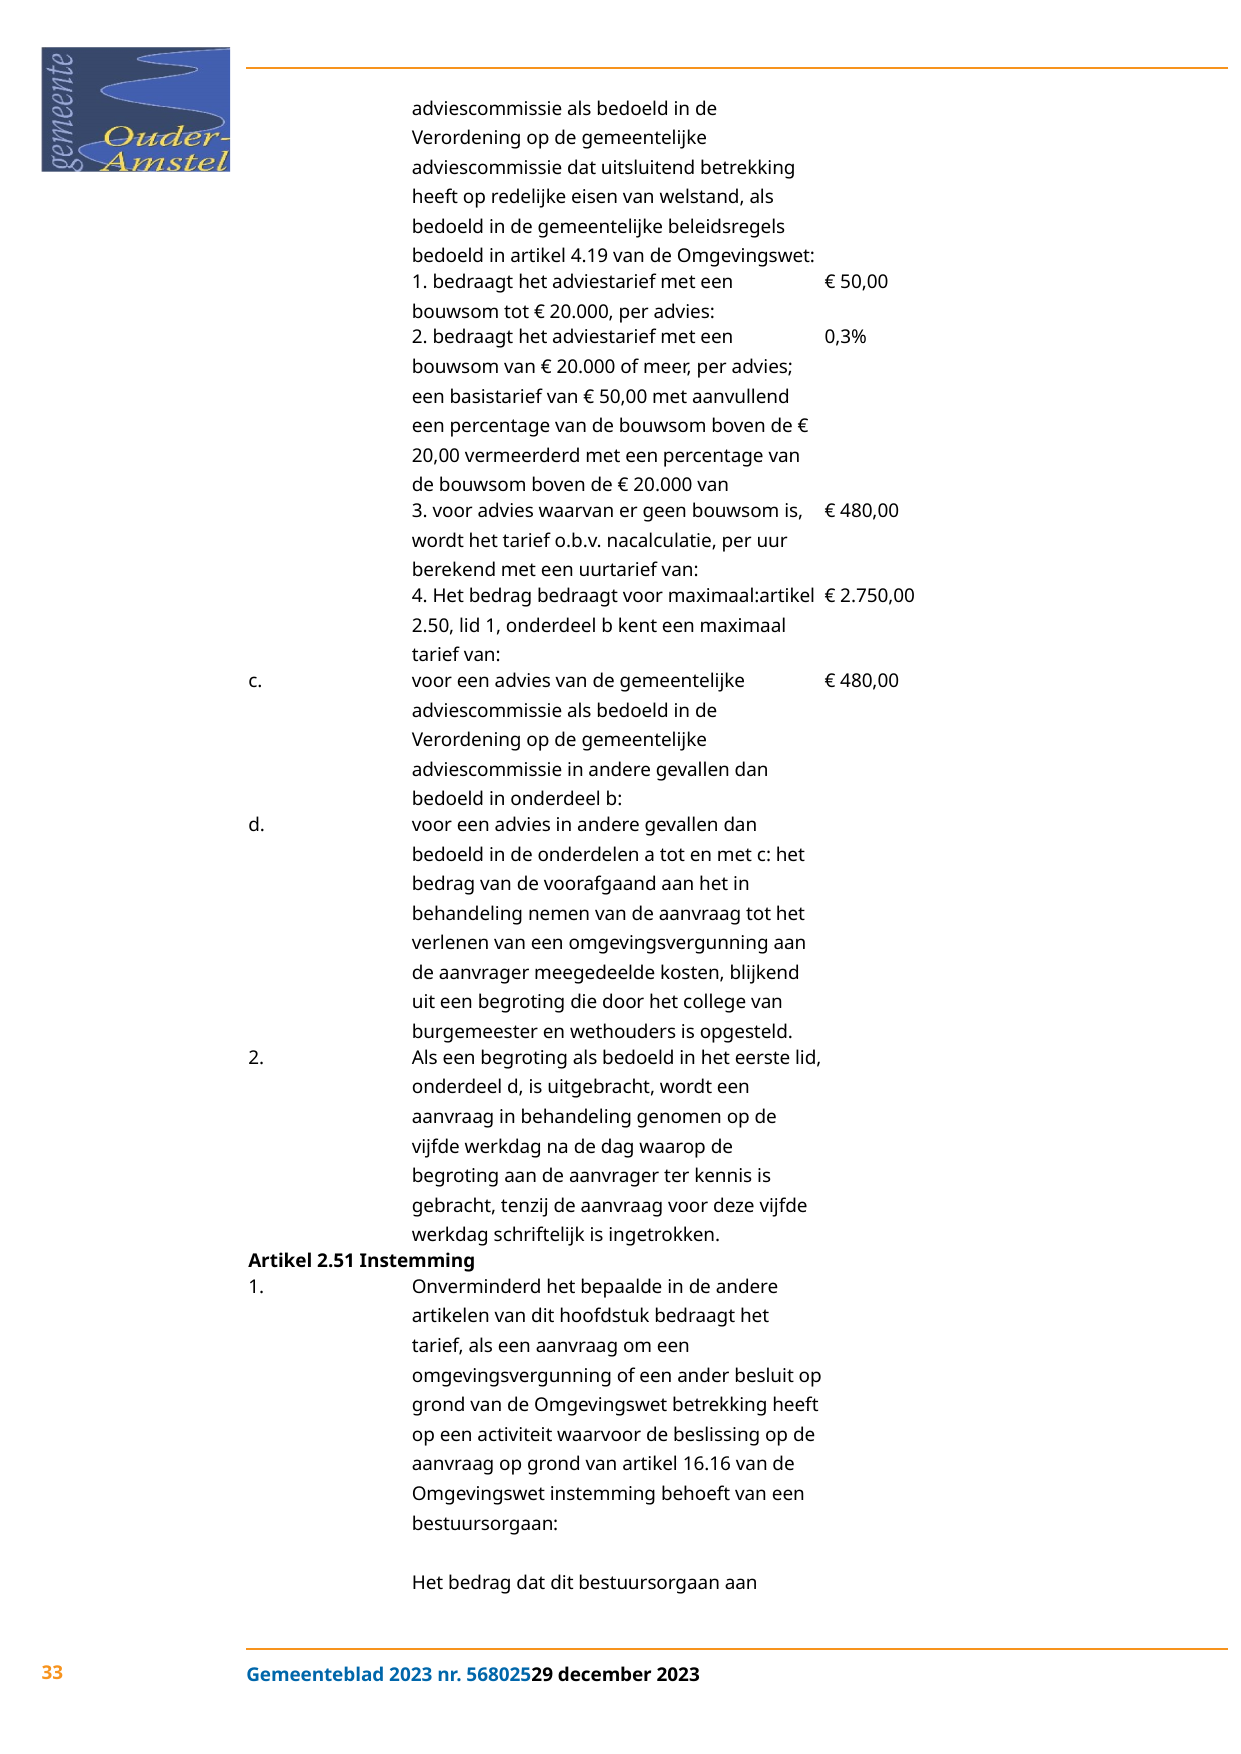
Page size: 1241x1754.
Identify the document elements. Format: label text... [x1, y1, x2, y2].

table_cell [248, 95, 412, 268]
table_cell d. [248, 811, 412, 1044]
table_cell [824, 811, 988, 1044]
table_cell [824, 95, 988, 268]
table_cell [248, 269, 412, 324]
picture [41, 47, 231, 172]
table_cell € 480,00 [824, 498, 988, 582]
table_cell 1. bedraagt het adviestarief met een bouwsom tot € 20.000, per advies: [412, 269, 824, 324]
table_cell 1. [248, 1273, 412, 1594]
table_cell Onverminderd het bepaalde in de andere artikelen van dit hoofdstuk bedraagt het tarief, als een aanvraag om een omgevingsvergunning of een ander besluit op grond van de Omgevingswet betrekking heeft op een activiteit waarvoor de beslissing op de aanvraag op grond van artikel 16.16 van de Omgevingswet instemming behoeft van een bestuursorgaan: Het bedrag dat dit bestuursorgaan aan [412, 1273, 824, 1594]
table_cell [824, 1273, 988, 1594]
table_cell € 2.750,00 [824, 582, 988, 667]
table_cell 4. Het bedrag bedraagt voor maximaal:artikel 2.50, lid 1, onderdeel b kent een maximaal tarief van: [412, 582, 824, 667]
table_cell voor een advies van de gemeentelijke adviescommissie als bedoeld in de Verordening op de gemeentelijke adviescommissie in andere gevallen dan bedoeld in onderdeel b: [412, 667, 824, 811]
table_cell c. [248, 667, 412, 811]
table_cell Als een begroting als bedoeld in het eerste lid, onderdeel d, is uitgebracht, wordt een aanvraag in behandeling genomen op de vijfde werkdag na de dag waarop de begroting aan de aanvrager ter kennis is gebracht, tenzij de aanvraag voor deze vijfde werkdag schriftelijk is ingetrokken. [412, 1044, 824, 1247]
table_cell 3. voor advies waarvan er geen bouwsom is, wordt het tarief o.b.v. nacalculatie, per uur berekend met een uurtarief van: [412, 498, 824, 582]
table_cell 2. bedraagt het adviestarief met een bouwsom van € 20.000 of meer, per advies; een basistarief van € 50,00 met aanvullend een percentage van de bouwsom boven de € 20,00 vermeerderd met een percentage van de bouwsom boven de € 20.000 van [412, 324, 824, 497]
table_cell [248, 498, 412, 582]
table_cell 2. [248, 1044, 412, 1247]
table_cell Artikel 2.51 Instemming [248, 1247, 824, 1273]
table_cell [248, 324, 412, 497]
table_cell [824, 1247, 988, 1273]
table_cell [248, 582, 412, 667]
table_cell € 480,00 [824, 667, 988, 811]
table_cell 0,3% [824, 324, 988, 497]
table_cell € 50,00 [824, 269, 988, 324]
table_cell [824, 1044, 988, 1247]
table_cell adviescommissie als bedoeld in de Verordening op de gemeentelijke adviescommissie dat uitsluitend betrekking heeft op redelijke eisen van welstand, als bedoeld in de gemeentelijke beleidsregels bedoeld in artikel 4.19 van de Omgevingswet: [412, 95, 824, 268]
table_cell voor een advies in andere gevallen dan bedoeld in de onderdelen a tot en met c: het bedrag van de voorafgaand aan het in behandeling nemen van de aanvraag tot het verlenen van een omgevingsvergunning aan de aanvrager meegedeelde kosten, blijkend uit een begroting die door het college van burgemeester en wethouders is opgesteld. [412, 811, 824, 1044]
